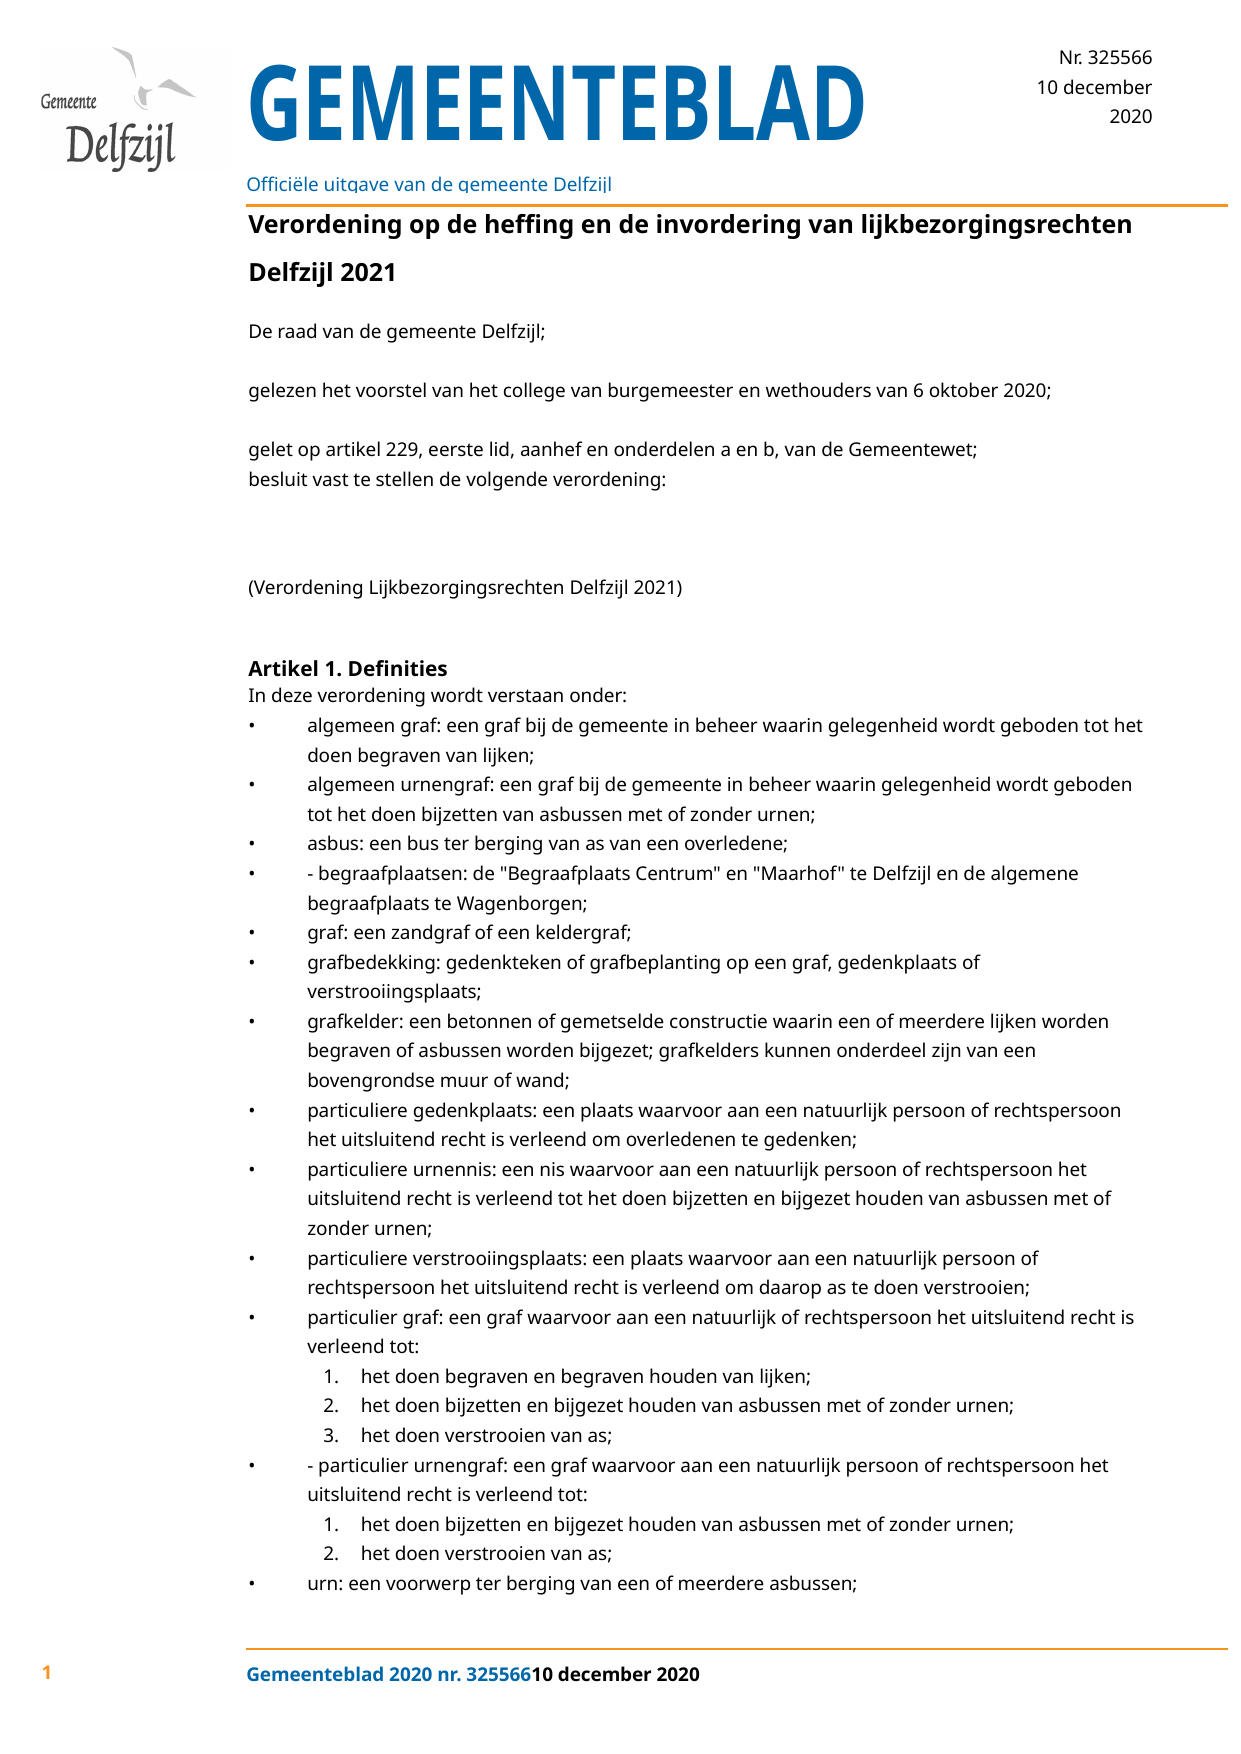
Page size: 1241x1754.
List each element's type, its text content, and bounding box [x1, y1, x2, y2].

list asbus: een bus ter berging van as van een overledene; [248, 831, 1152, 856]
list particuliere verstrooiingsplaats: een plaats waarvoor aan een natuurlijk persoon of rechtspersoon het uitsluitend recht is verleend om daarop as te doen verstrooien; [248, 1245, 1152, 1300]
text besluit vast te stellen de volgende verordening: [248, 466, 1152, 492]
list grafbedekking: gedenkteken of grafbeplanting op een graf, gedenkplaats of verstrooiingsplaats; [248, 949, 1152, 1004]
list - begraafplaatsen: de "Begraafplaats Centrum" en "Maarhof" te Delfzijl en de algemene begraafplaats te Wagenborgen; [248, 860, 1152, 916]
picture [41, 47, 231, 172]
list algemeen urnengraf: een graf bij de gemeente in beheer waarin gelegenheid wordt geboden tot het doen bijzetten van asbussen met of zonder urnen; [248, 771, 1152, 827]
list het doen begraven en begraven houden van lijken; [323, 1363, 1152, 1389]
list - particulier urnengraf: een graf waarvoor aan een natuurlijk persoon of rechtspersoon het uitsluitend recht is verleend tot: [248, 1452, 1152, 1507]
text Verordening op de heffing en de invordering van lijkbezorgingsrechten Delfzijl 2021 [248, 207, 1152, 288]
list het doen bijzetten en bijgezet houden van asbussen met of zonder urnen; [323, 1511, 1152, 1537]
list grafkelder: een betonnen of gemetselde constructie waarin een of meerdere lijken worden begraven of asbussen worden bijgezet; grafkelders kunnen onderdeel zijn van een bovengrondse muur of wand; [248, 1008, 1152, 1093]
text In deze verordening wordt verstaan onder: [248, 683, 1152, 708]
text gelet op artikel 229, eerste lid, aanhef en onderdelen a en b, van de Gemeentewet; [248, 436, 1152, 462]
list particulier graf: een graf waarvoor aan een natuurlijk of rechtspersoon het uitsluitend recht is verleend tot: [248, 1304, 1152, 1359]
text gelezen het voorstel van het college van burgemeester en wethouders van 6 oktober 2020; [248, 377, 1152, 403]
text Artikel 1. Definities [248, 654, 1152, 683]
list het doen verstrooien van as; [323, 1541, 1152, 1566]
list urn: een voorwerp ter berging van een of meerdere asbussen; [248, 1570, 1152, 1596]
list graf: een zandgraf of een keldergraf; [248, 919, 1152, 945]
list het doen bijzetten en bijgezet houden van asbussen met of zonder urnen; [323, 1393, 1152, 1418]
list particuliere gedenkplaats: een plaats waarvoor aan een natuurlijk persoon of rechtspersoon het uitsluitend recht is verleend om overledenen te gedenken; [248, 1097, 1152, 1152]
list algemeen graf: een graf bij de gemeente in beheer waarin gelegenheid wordt geboden tot het doen begraven van lijken; [248, 712, 1152, 768]
list het doen verstrooien van as; [323, 1422, 1152, 1448]
text (Verordening Lijkbezorgingsrechten Delfzijl 2021) [248, 574, 1152, 600]
text De raad van de gemeente Delfzijl; [248, 318, 1152, 344]
list particuliere urnennis: een nis waarvoor aan een natuurlijk persoon of rechtspersoon het uitsluitend recht is verleend tot het doen bijzetten en bijgezet houden van asbussen met of zonder urnen; [248, 1156, 1152, 1241]
